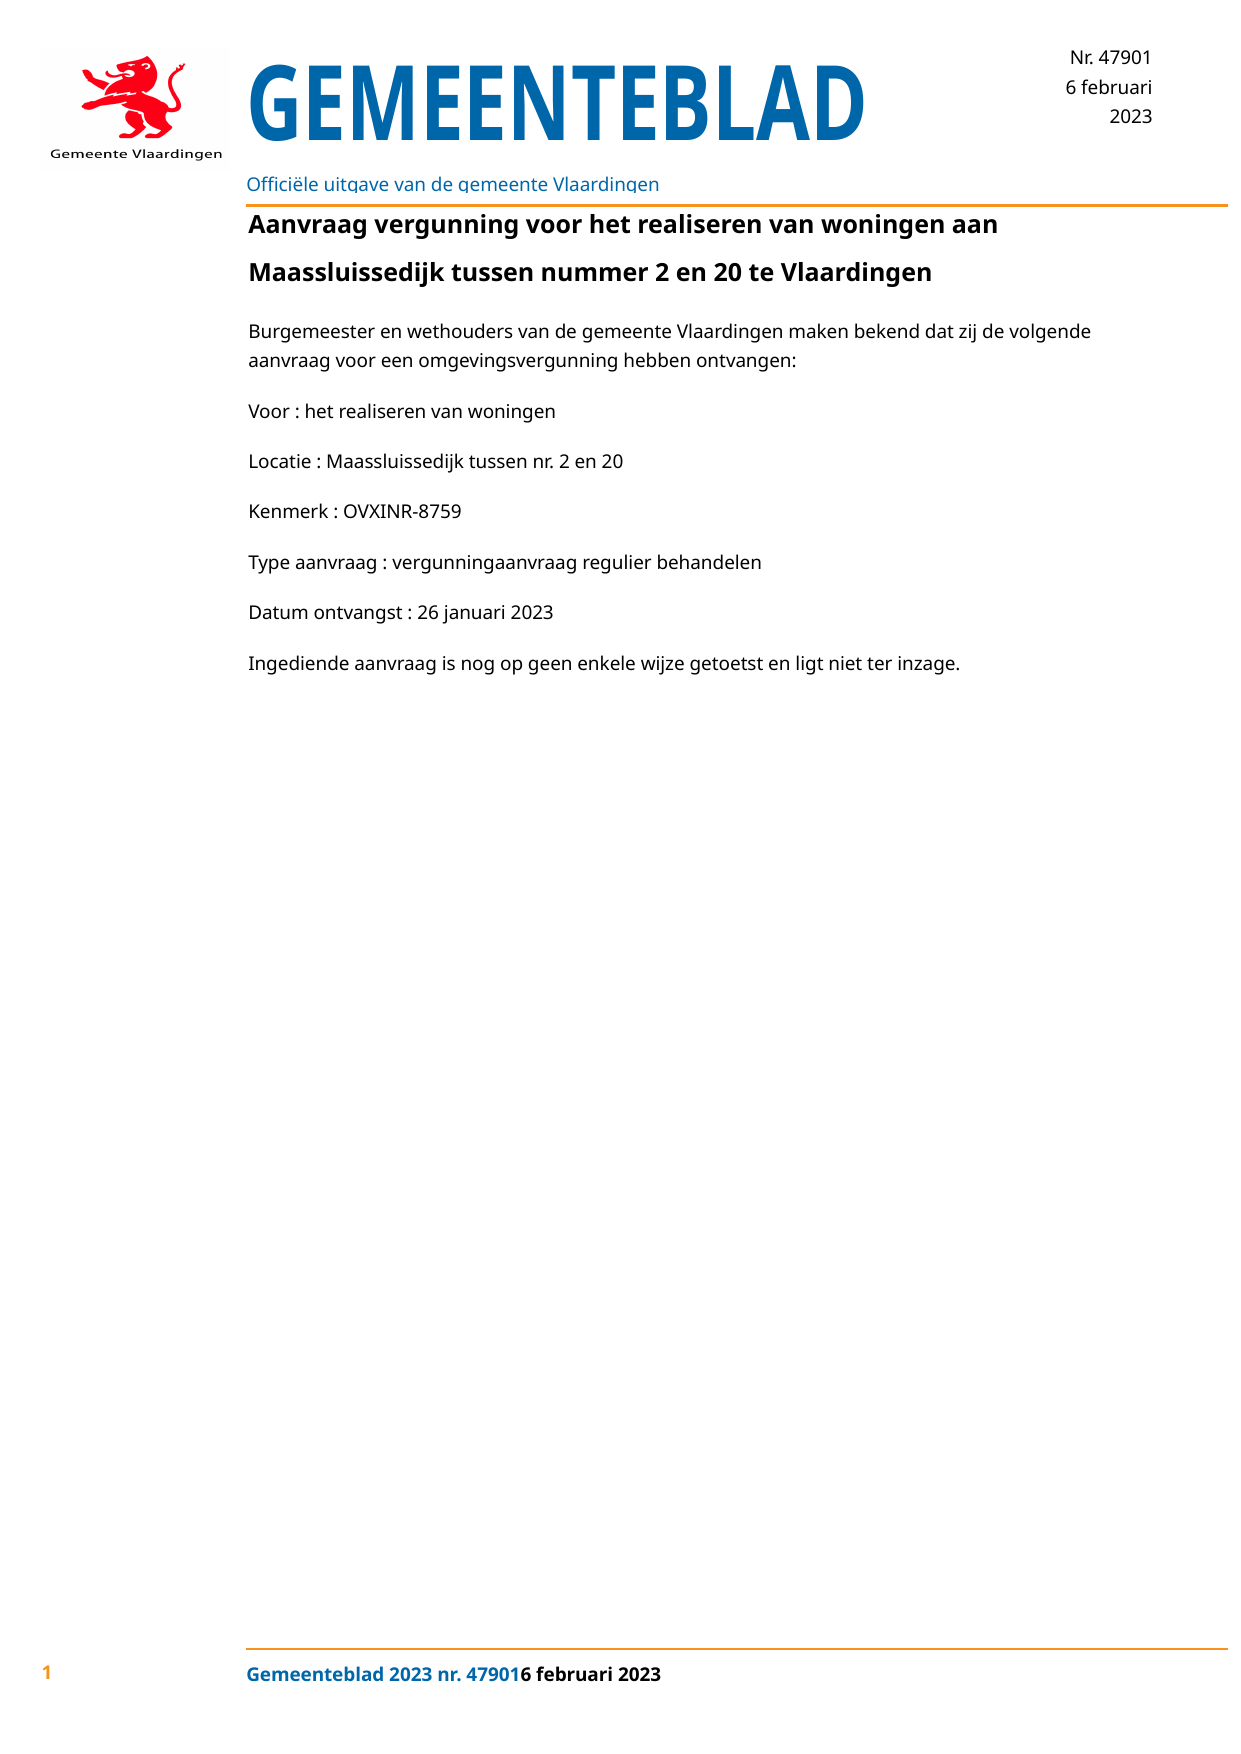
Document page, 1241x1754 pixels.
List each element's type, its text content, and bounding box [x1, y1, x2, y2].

text Ingediende aanvraag is nog op geen enkele wijze getoetst en ligt niet ter inzage. [248, 650, 1152, 676]
text Voor : het realiseren van woningen [248, 398, 1152, 424]
text Aanvraag vergunning voor het realiseren van woningen aan Maassluissedijk tussen nummer 2 en 20 te Vlaardingen [248, 207, 1152, 288]
text Locatie : Maassluissedijk tussen nr. 2 en 20 [248, 448, 1152, 474]
text Datum ontvangst : 26 januari 2023 [248, 599, 1152, 625]
text Kenmerk : OVXINR-8759 [248, 499, 1152, 524]
picture [41, 47, 231, 172]
text Type aanvraag : vergunningaanvraag regulier behandelen [248, 549, 1152, 575]
text Burgemeester en wethouders van de gemeente Vlaardingen maken bekend dat zij de volgende aanvraag voor een omgevingsvergunning hebben ontvangen: [248, 318, 1152, 373]
